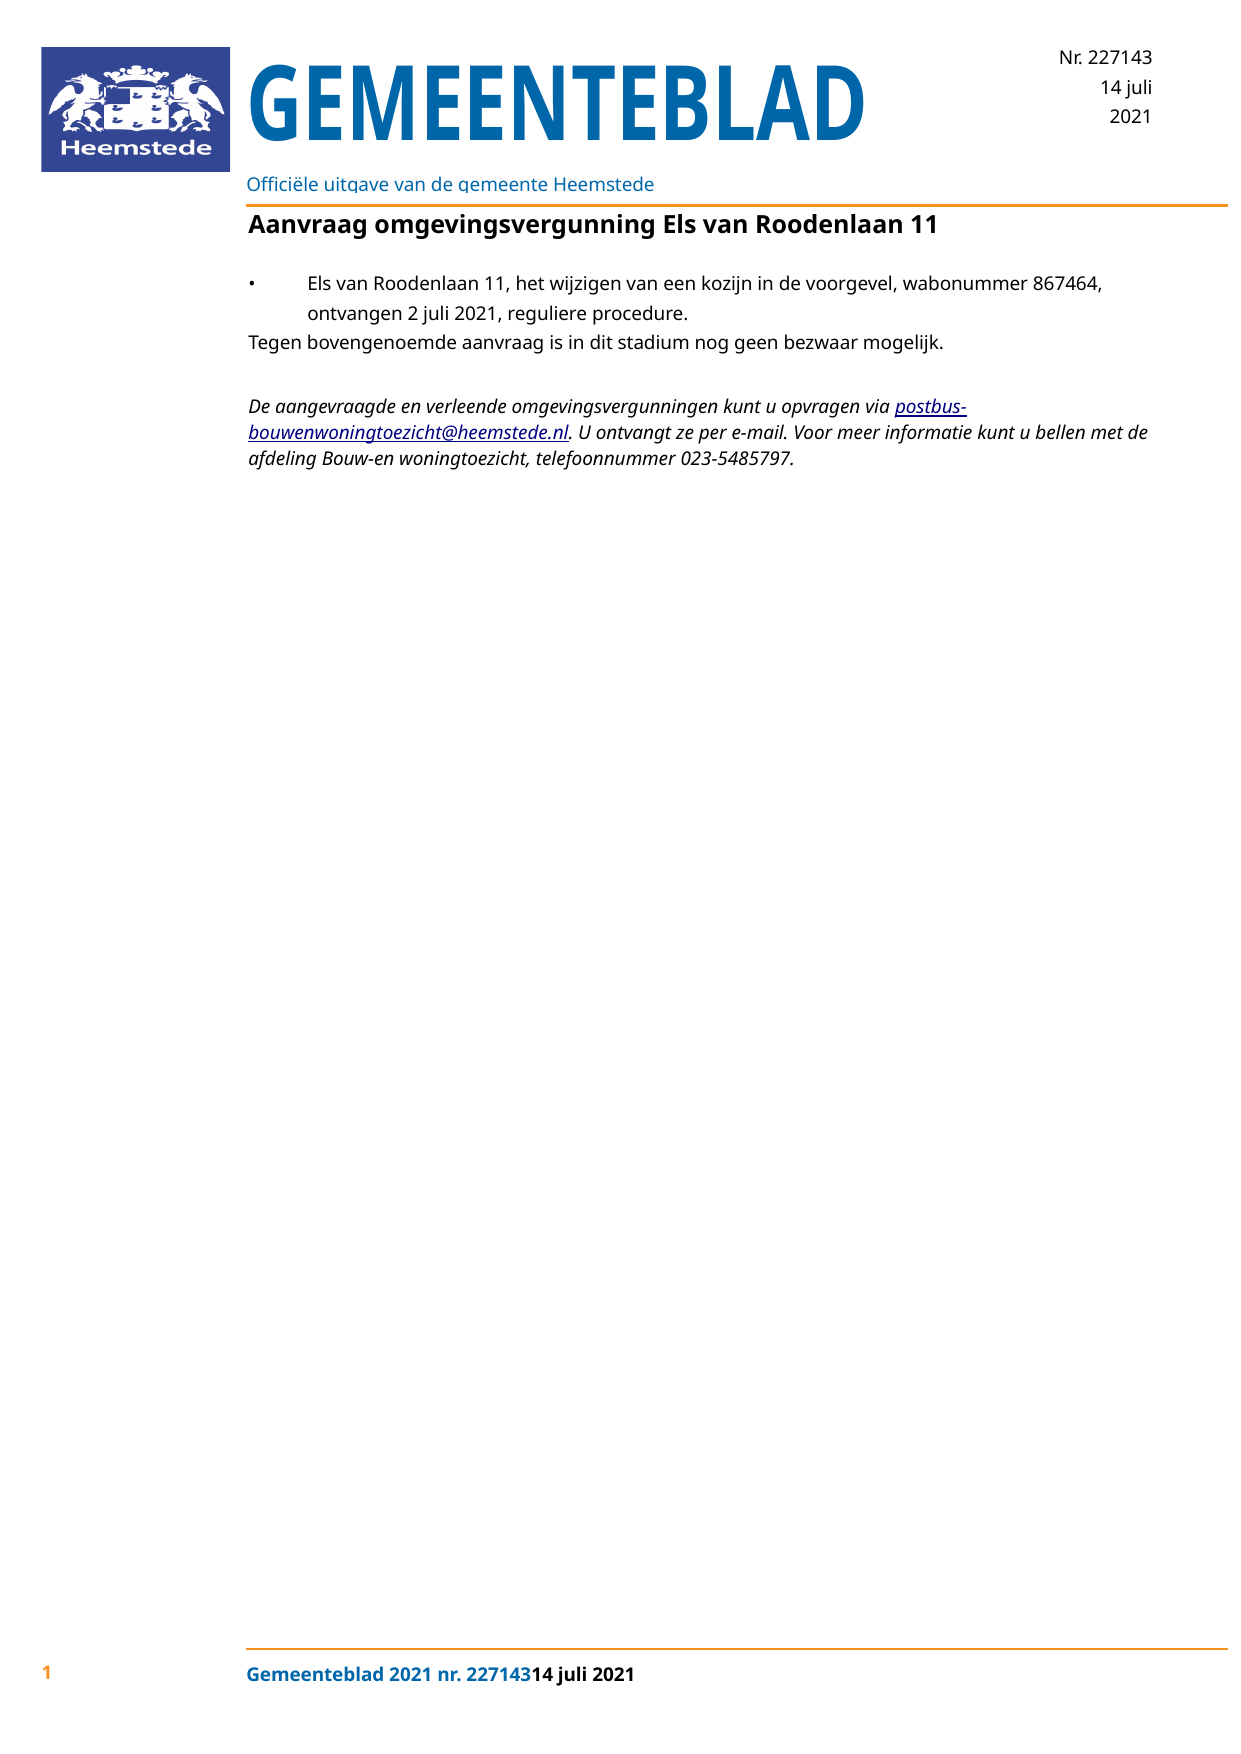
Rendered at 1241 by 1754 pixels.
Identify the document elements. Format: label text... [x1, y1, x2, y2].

text De aangevraagde en verleende omgevingsvergunningen kunt u opvragen via postbus-bouwenwoningtoezicht@heemstede.nl. U ontvangt ze per e-mail. Voor meer informatie kunt u bellen met de afdeling Bouw-en woningtoezicht, telefoonnummer 023-5485797. [248, 393, 1152, 471]
text Aanvraag omgevingsvergunning Els van Roodenlaan 11 [248, 207, 1152, 241]
list Els van Roodenlaan 11, het wijzigen van een kozijn in de voorgevel, wabonummer 867464, ontvangen 2 juli 2021, reguliere procedure. [248, 270, 1152, 326]
text Tegen bovengenoemde aanvraag is in dit stadium nog geen bezwaar mogelijk. [248, 329, 1152, 355]
picture [41, 47, 231, 172]
